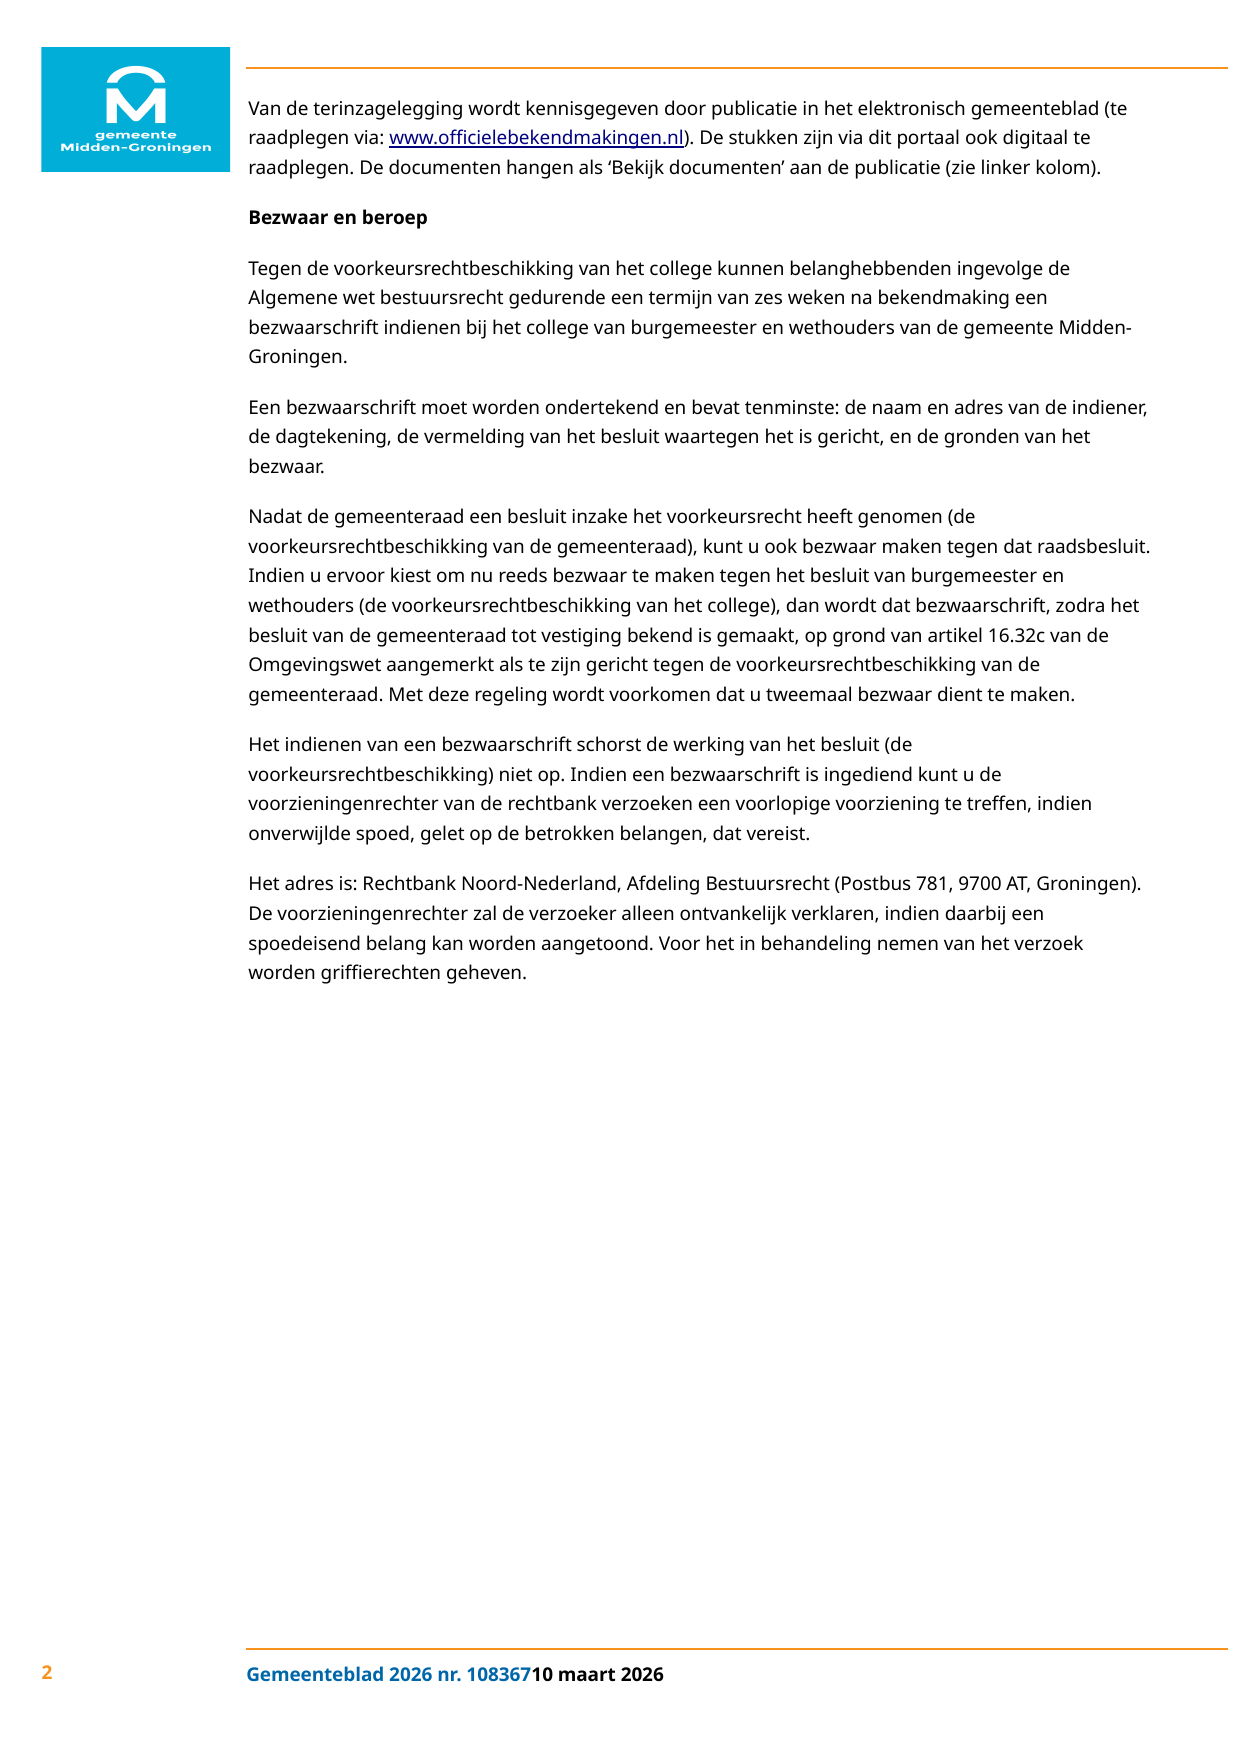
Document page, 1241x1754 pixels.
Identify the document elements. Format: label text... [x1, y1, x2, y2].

text Het adres is: Rechtbank Noord-Nederland, Afdeling Bestuursrecht (Postbus 781, 9700 AT, Groningen). De voorzieningenrechter zal de verzoeker alleen ontvankelijk verklaren, indien daarbij een spoedeisend belang kan worden aangetoond. Voor het in behandeling nemen van het verzoek worden griffierechten geheven. [248, 871, 1152, 985]
text Bezwaar en beroep [248, 204, 1152, 230]
picture [107, 89, 165, 122]
text Een bezwaarschrift moet worden ondertekend en bevat tenminste: de naam en adres van de indiener, de dagtekening, de vermelding van het besluit waartegen het is gericht, en de gronden van het bezwaar. [248, 394, 1152, 479]
picture [184, 146, 190, 153]
picture [108, 66, 164, 82]
text Tegen de voorkeursrechtbeschikking van het college kunnen belanghebbenden ingevolge de Algemene wet bestuursrecht gedurende een termijn van zes weken na bekendmaking een bezwaarschrift indienen bij het college van burgemeester en wethouders van de gemeente Midden-Groningen. [248, 255, 1152, 369]
text Nadat de gemeenteraad een besluit inzake het voorkeursrecht heeft genomen (de voorkeursrechtbeschikking van de gemeenteraad), kunt u ook bezwaar maken tegen dat raadsbesluit. Indien u ervoor kiest om nu reeds bezwaar te maken tegen het besluit van burgemeester en wethouders (de voorkeursrechtbeschikking van het college), dan wordt dat bezwaarschrift, zodra het besluit van de gemeenteraad tot vestiging bekend is gemaakt, op grond van artikel 16.32c van de Omgevingswet aangemerkt als te zijn gericht tegen de voorkeursrechtbeschikking van de gemeenteraad. Met deze regeling wordt voorkomen dat u tweemaal bezwaar dient te maken. [248, 503, 1152, 707]
text Van de terinzagelegging wordt kennisgegeven door publicatie in het elektronisch gemeenteblad (te raadplegen via: www.officielebekendmakingen.nl). De stukken zijn via dit portaal ook digitaal te raadplegen. De documenten hangen als ‘Bekijk documenten’ aan de publicatie (zie linker kolom). [248, 95, 1152, 180]
text Het indienen van een bezwaarschrift schorst de werking van het besluit (de voorkeursrechtbeschikking) niet op. Indien een bezwaarschrift is ingediend kunt u de voorzieningenrechter van de rechtbank verzoeken een voorlopige voorziening te treffen, indien onverwijlde spoed, gelet op de betrokken belangen, dat vereist. [248, 731, 1152, 846]
